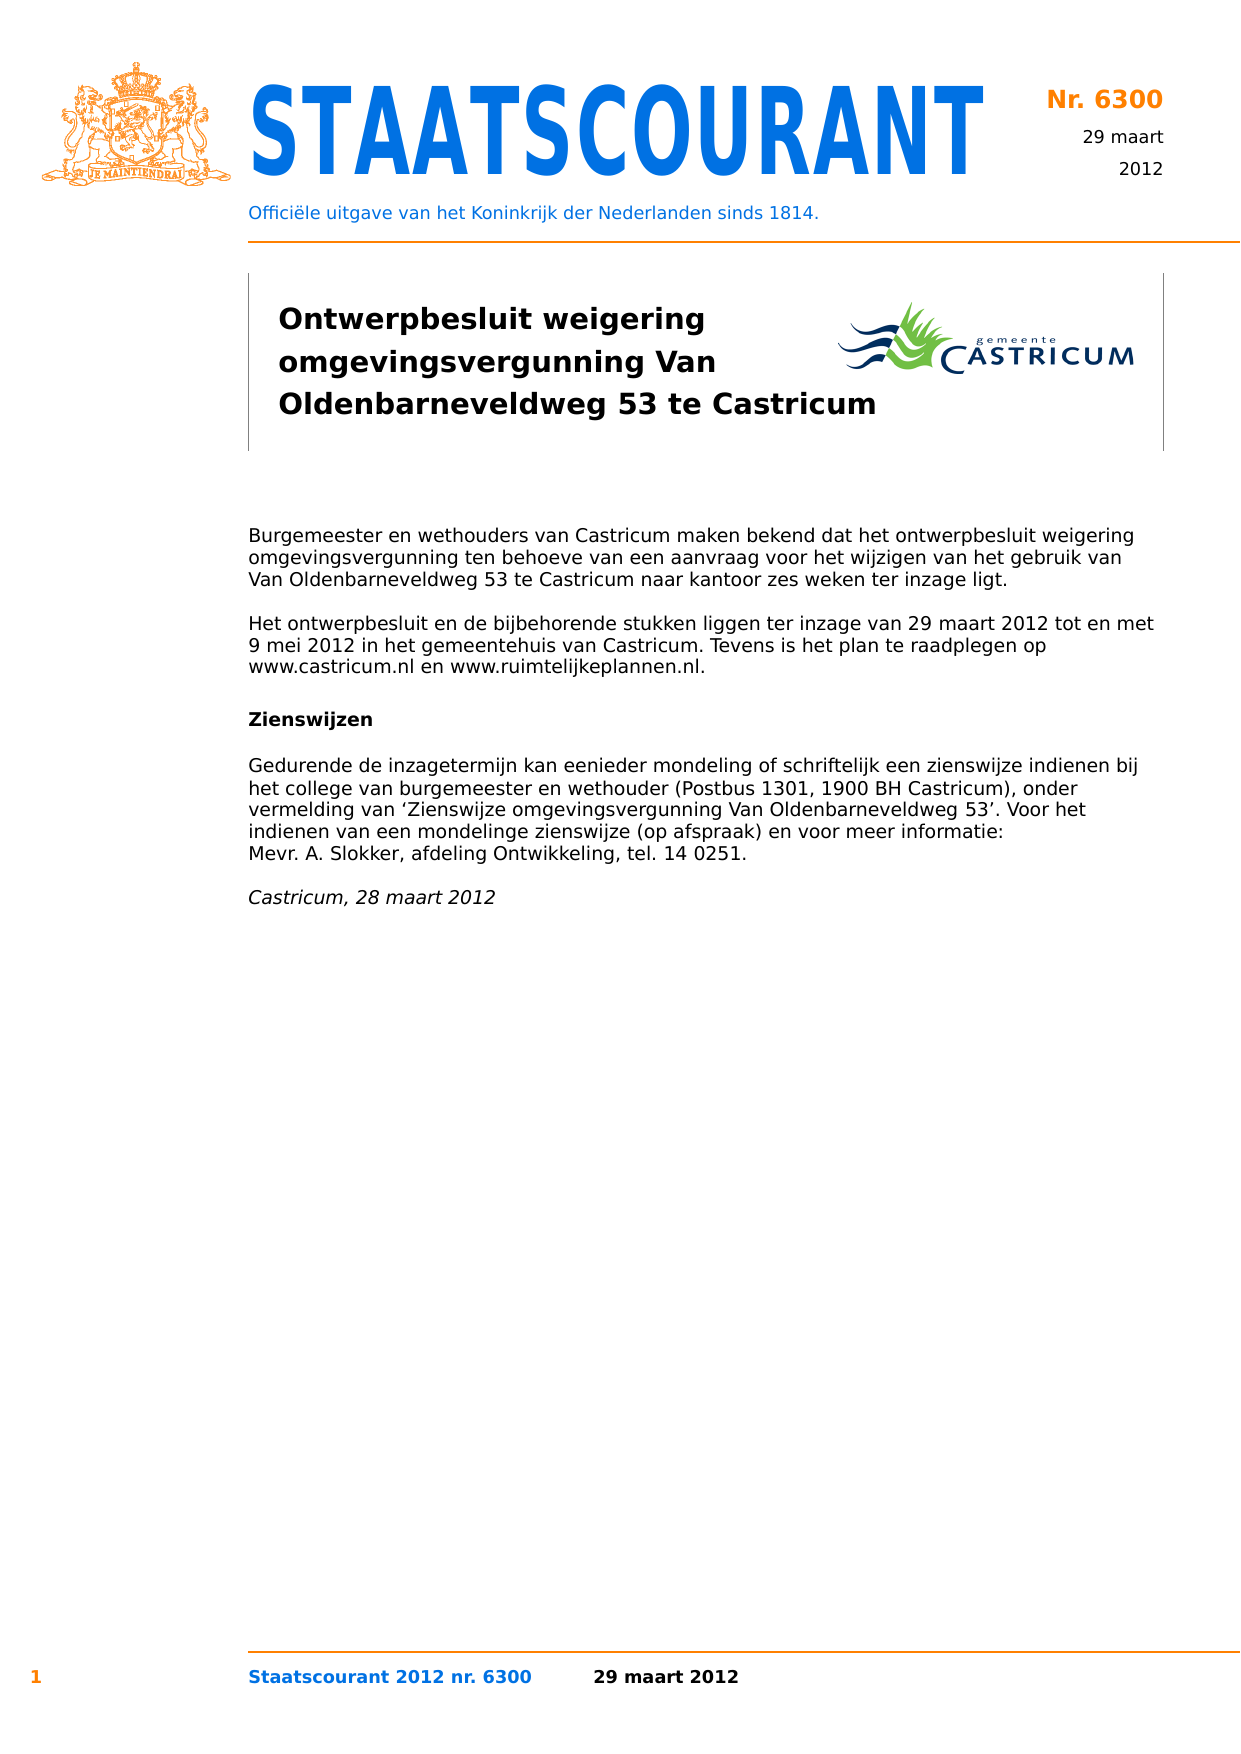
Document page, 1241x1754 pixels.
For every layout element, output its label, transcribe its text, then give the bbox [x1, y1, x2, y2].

table_cell Officiële uitgave van het Koninkrijk der Nederlanden sinds 1814. [248, 203, 1240, 241]
picture [41, 62, 231, 186]
subtitle Ontwerpbesluit weigering omgevingsvergunning Van Oldenbarneveldweg 53 te Castricum [249, 273, 1163, 451]
table_cell 29 maart [998, 121, 1240, 153]
subtitle Zienswijzen [248, 708, 1163, 730]
text Burgemeester en wethouders van Castricum maken bekend dat het ontwerpbesluit weigering omgevingsvergunning ten behoeve van een aanvraag voor het wijzigen van het gebruik van Van Oldenbarneveldweg 53 te Castricum naar kantoor zes weken ter inzage ligt. [248, 525, 1163, 591]
table_header STAATSCOURANT [248, 62, 998, 203]
text Castricum, 28 maart 2012 [248, 887, 1163, 909]
table_cell 2012 [998, 153, 1240, 203]
text Gedurende de inzagetermijn kan eenieder mondeling of schriftelijk een zienswijze indienen bij het college van burgemeester en wethouder (Postbus 1301, 1900 BH Castricum), onder vermelding van ‘Zienswijze omgevingsvergunning Van Oldenbarneveldweg 53’. Voor het indienen van een mondelinge zienswijze (op afspraak) en voor meer informatie: Mevr. A. Slokker, afdeling Ontwikkeling, tel. 14 0251. [248, 755, 1163, 865]
table_header Nr. 6300 [998, 62, 1240, 121]
picture [838, 302, 1134, 374]
text Het ontwerpbesluit en de bijbehorende stukken liggen ter inzage van 29 maart 2012 tot en met 9 mei 2012 in het gemeentehuis van Castricum. Tevens is het plan te raadplegen op www.castricum.nl en www.ruimtelijkeplannen.nl. [248, 612, 1163, 678]
table_header [25, 62, 248, 241]
